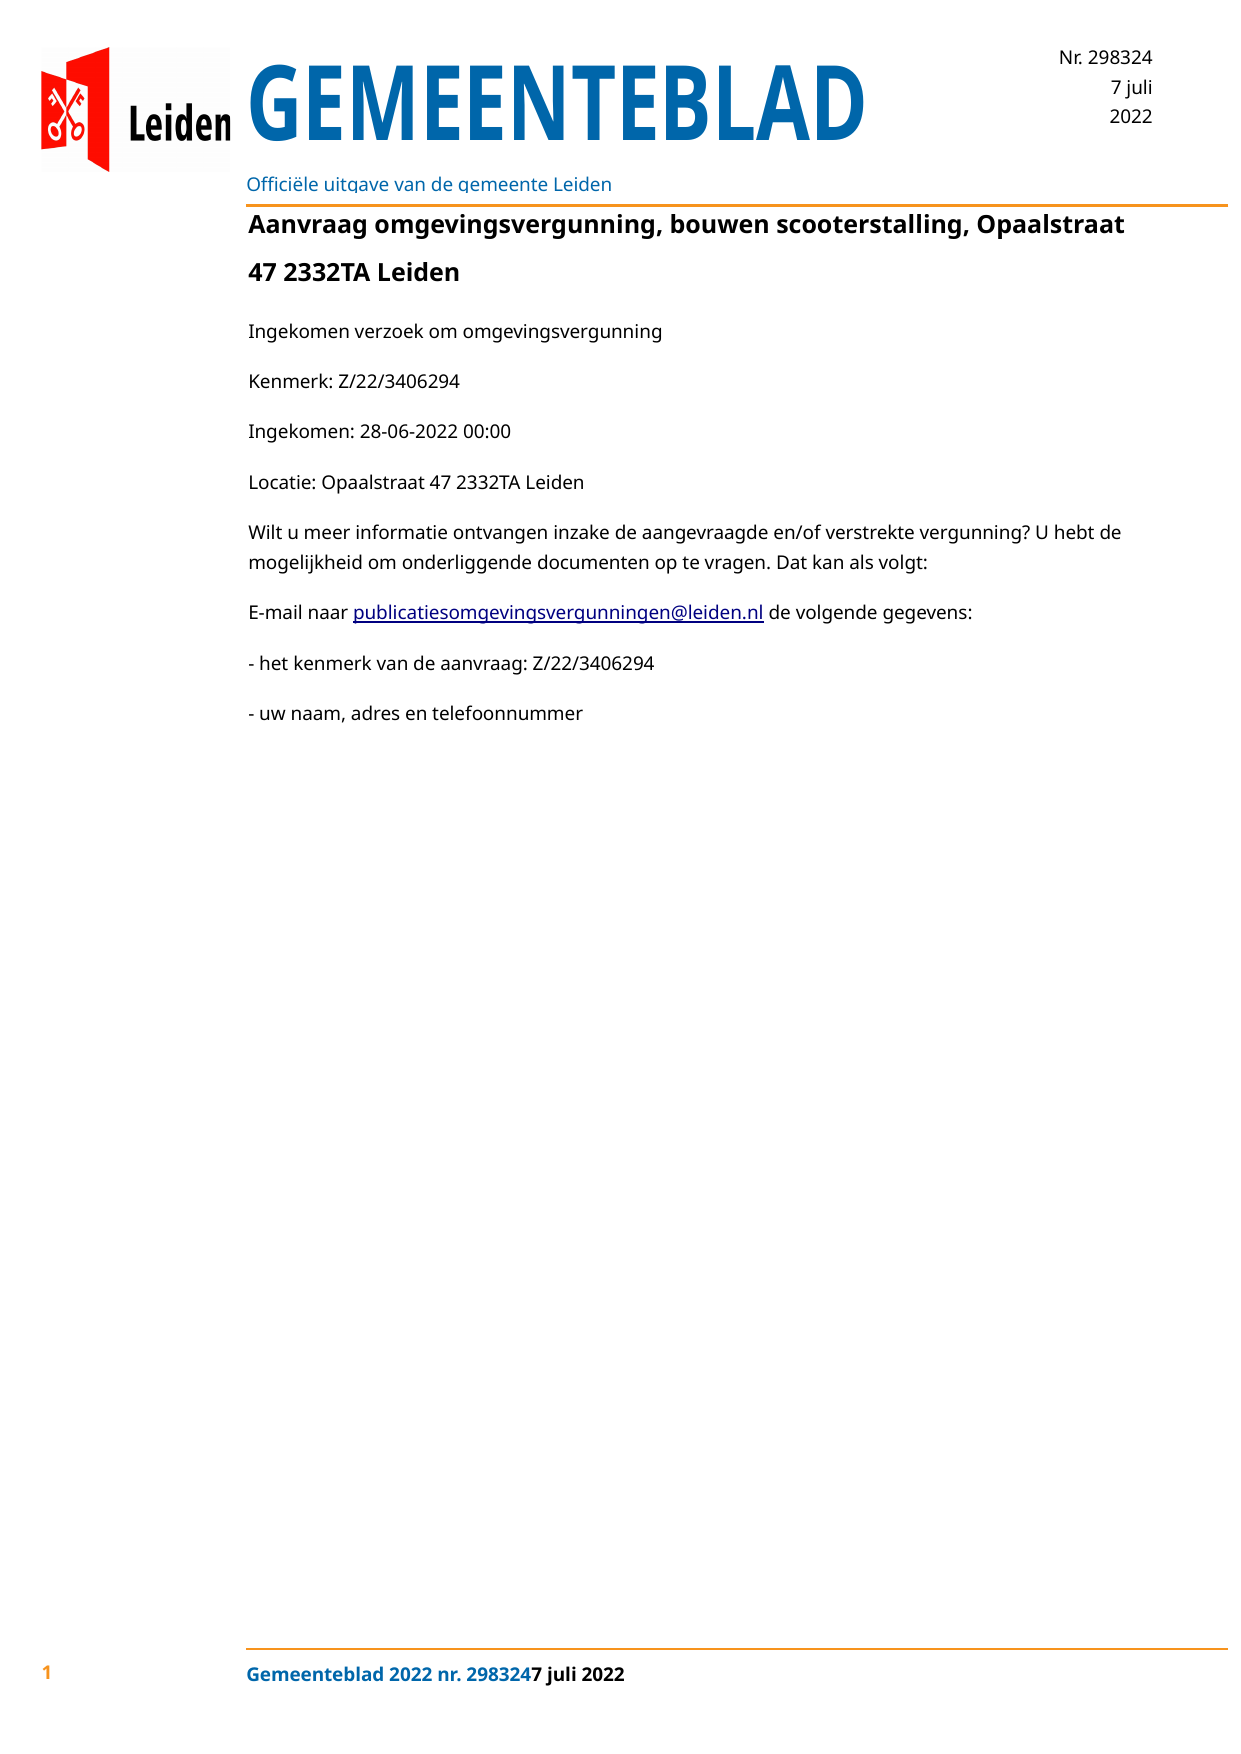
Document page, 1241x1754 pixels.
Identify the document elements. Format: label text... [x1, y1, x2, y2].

text Ingekomen verzoek om omgevingsvergunning [248, 318, 1152, 344]
text - uw naam, adres en telefoonnummer [248, 700, 1152, 726]
text Aanvraag omgevingsvergunning, bouwen scooterstalling, Opaalstraat 47 2332TA Leiden [248, 207, 1152, 288]
text Locatie: Opaalstraat 47 2332TA Leiden [248, 469, 1152, 495]
text - het kenmerk van de aanvraag: Z/22/3406294 [248, 650, 1152, 676]
text Ingekomen: 28-06-2022 00:00 [248, 419, 1152, 444]
picture [41, 47, 231, 172]
text Kenmerk: Z/22/3406294 [248, 368, 1152, 394]
text E-mail naar publicatiesomgevingsvergunningen@leiden.nl de volgende gegevens: [248, 599, 1152, 625]
text Wilt u meer informatie ontvangen inzake de aangevraagde en/of verstrekte vergunning? U hebt de mogelijkheid om onderliggende documenten op te vragen. Dat kan als volgt: [248, 519, 1152, 575]
